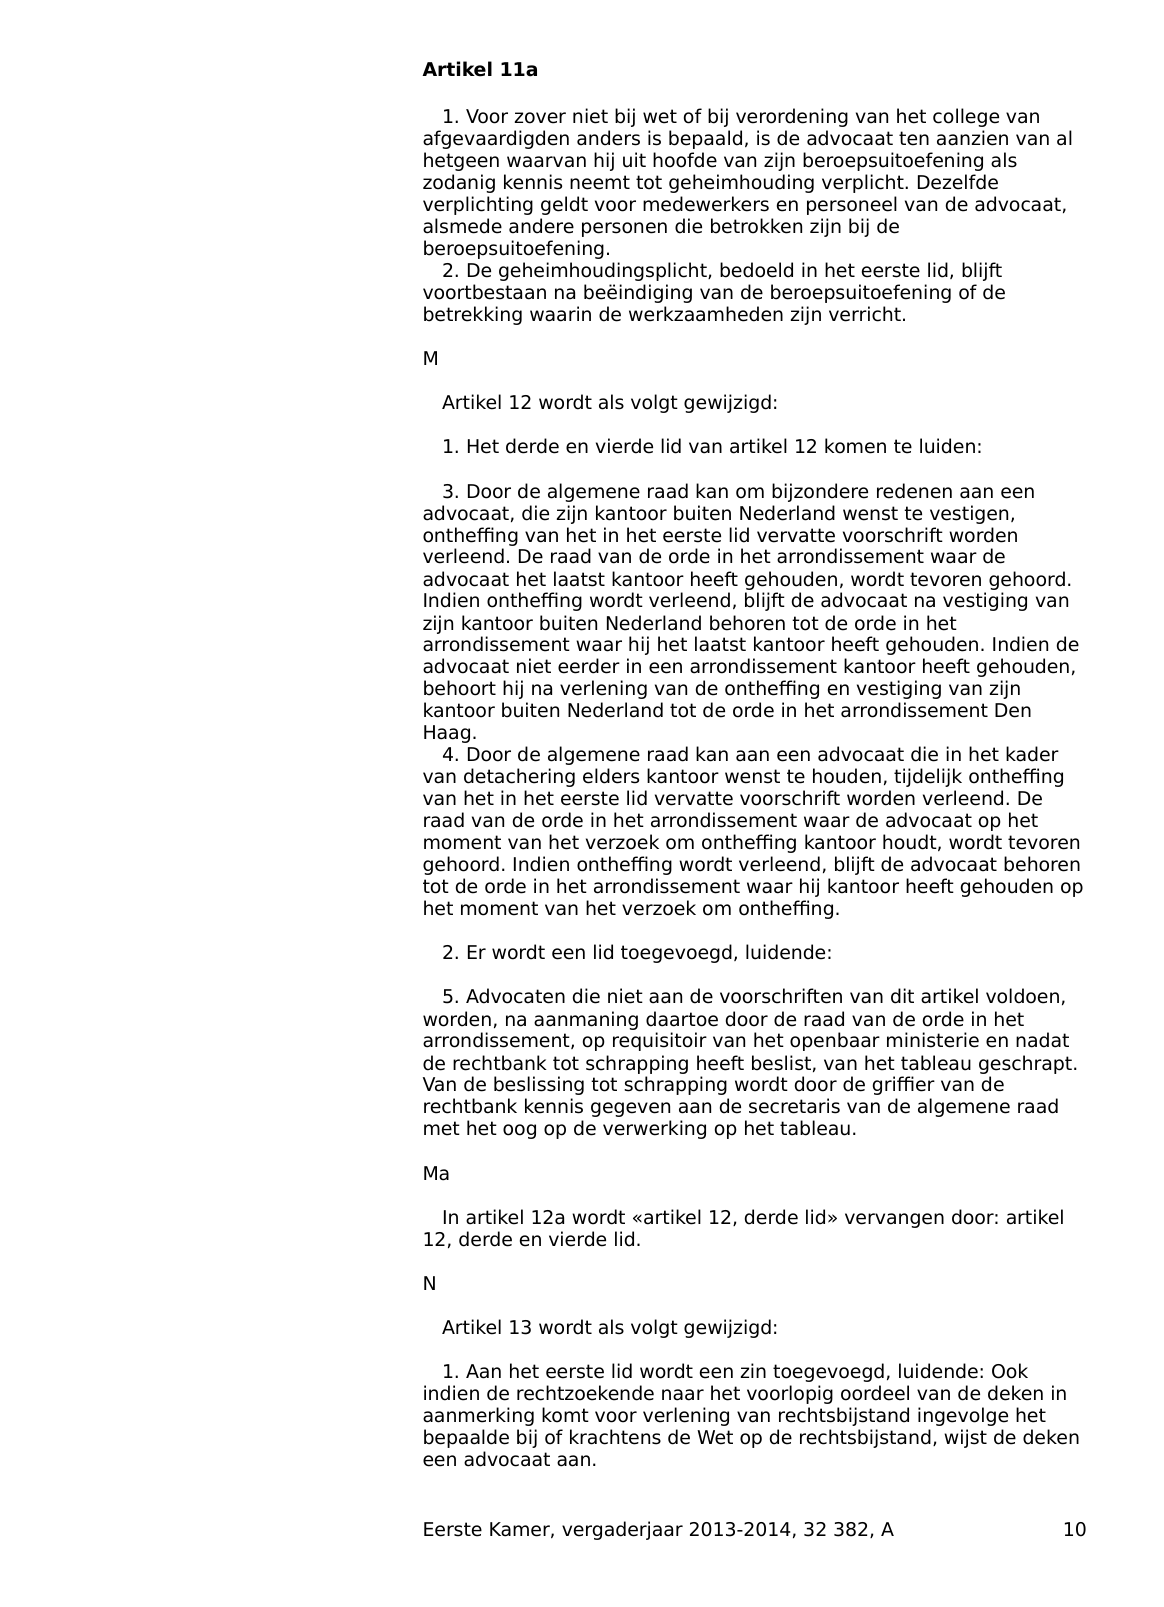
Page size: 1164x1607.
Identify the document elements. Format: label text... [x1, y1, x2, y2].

text Artikel 13 wordt als volgt gewijzigd: [422, 1317, 1087, 1339]
text Artikel 12 wordt als volgt gewijzigd: [422, 392, 1087, 414]
text In artikel 12a wordt «artikel 12, derde lid» vervangen door: artikel 12, derde en vierde lid. [422, 1207, 1087, 1251]
text 3. Door de algemene raad kan om bijzondere redenen aan een advocaat, die zijn kantoor buiten Nederland wenst te vestigen, ontheffing van het in het eerste lid vervatte voorschrift worden verleend. De raad van de orde in het arrondissement waar de advocaat het laatst kantoor heeft gehouden, wordt tevoren gehoord. Indien ontheffing wordt verleend, blijft de advocaat na vestiging van zijn kantoor buiten Nederland behoren tot de orde in het arrondissement waar hij het laatst kantoor heeft gehouden. Indien de advocaat niet eerder in een arrondissement kantoor heeft gehouden, behoort hij na verlening van de ontheffing en vestiging van zijn kantoor buiten Nederland tot de orde in het arrondissement Den Haag. [422, 481, 1087, 744]
text 1. Aan het eerste lid wordt een zin toegevoegd, luidende: Ook indien de rechtzoekende naar het voorlopig oordeel van de deken in aanmerking komt voor verlening van rechtsbijstand ingevolge het bepaalde bij of krachtens de Wet op de rechtsbijstand, wijst de deken een advocaat aan. [422, 1361, 1087, 1471]
text 2. De geheimhoudingsplicht, bedoeld in het eerste lid, blijft voortbestaan na beëindiging van de beroepsuitoefening of de betrekking waarin de werkzaamheden zijn verricht. [422, 260, 1087, 326]
text N [422, 1273, 1087, 1295]
text 2. Er wordt een lid toegevoegd, luidende: [422, 942, 1087, 964]
subtitle Artikel 11a [422, 59, 1087, 81]
text 1. Voor zover niet bij wet of bij verordening van het college van afgevaardigden anders is bepaald, is de advocaat ten aanzien van al hetgeen waarvan hij uit hoofde van zijn beroepsuitoefening als zodanig kennis neemt tot geheimhouding verplicht. Dezelfde verplichting geldt voor medewerkers en personeel van de advocaat, alsmede andere personen die betrokken zijn bij de beroepsuitoefening. [422, 106, 1087, 260]
text M [422, 348, 1087, 370]
text 1. Het derde en vierde lid van artikel 12 komen te luiden: [422, 436, 1087, 458]
text 4. Door de algemene raad kan aan een advocaat die in het kader van detachering elders kantoor wenst te houden, tijdelijk ontheffing van het in het eerste lid vervatte voorschrift worden verleend. De raad van de orde in het arrondissement waar de advocaat op het moment van het verzoek om ontheffing kantoor houdt, wordt tevoren gehoord. Indien ontheffing wordt verleend, blijft de advocaat behoren tot de orde in het arrondissement waar hij kantoor heeft gehouden op het moment van het verzoek om ontheffing. [422, 744, 1087, 920]
text 5. Advocaten die niet aan de voorschriften van dit artikel voldoen, worden, na aanmaning daartoe door de raad van de orde in het arrondissement, op requisitoir van het openbaar ministerie en nadat de rechtbank tot schrapping heeft beslist, van het tableau geschrapt. Van de beslissing tot schrapping wordt door de griffier van de rechtbank kennis gegeven aan de secretaris van de algemene raad met het oog op de verwerking op het tableau. [422, 986, 1087, 1140]
text Ma [422, 1162, 1087, 1184]
